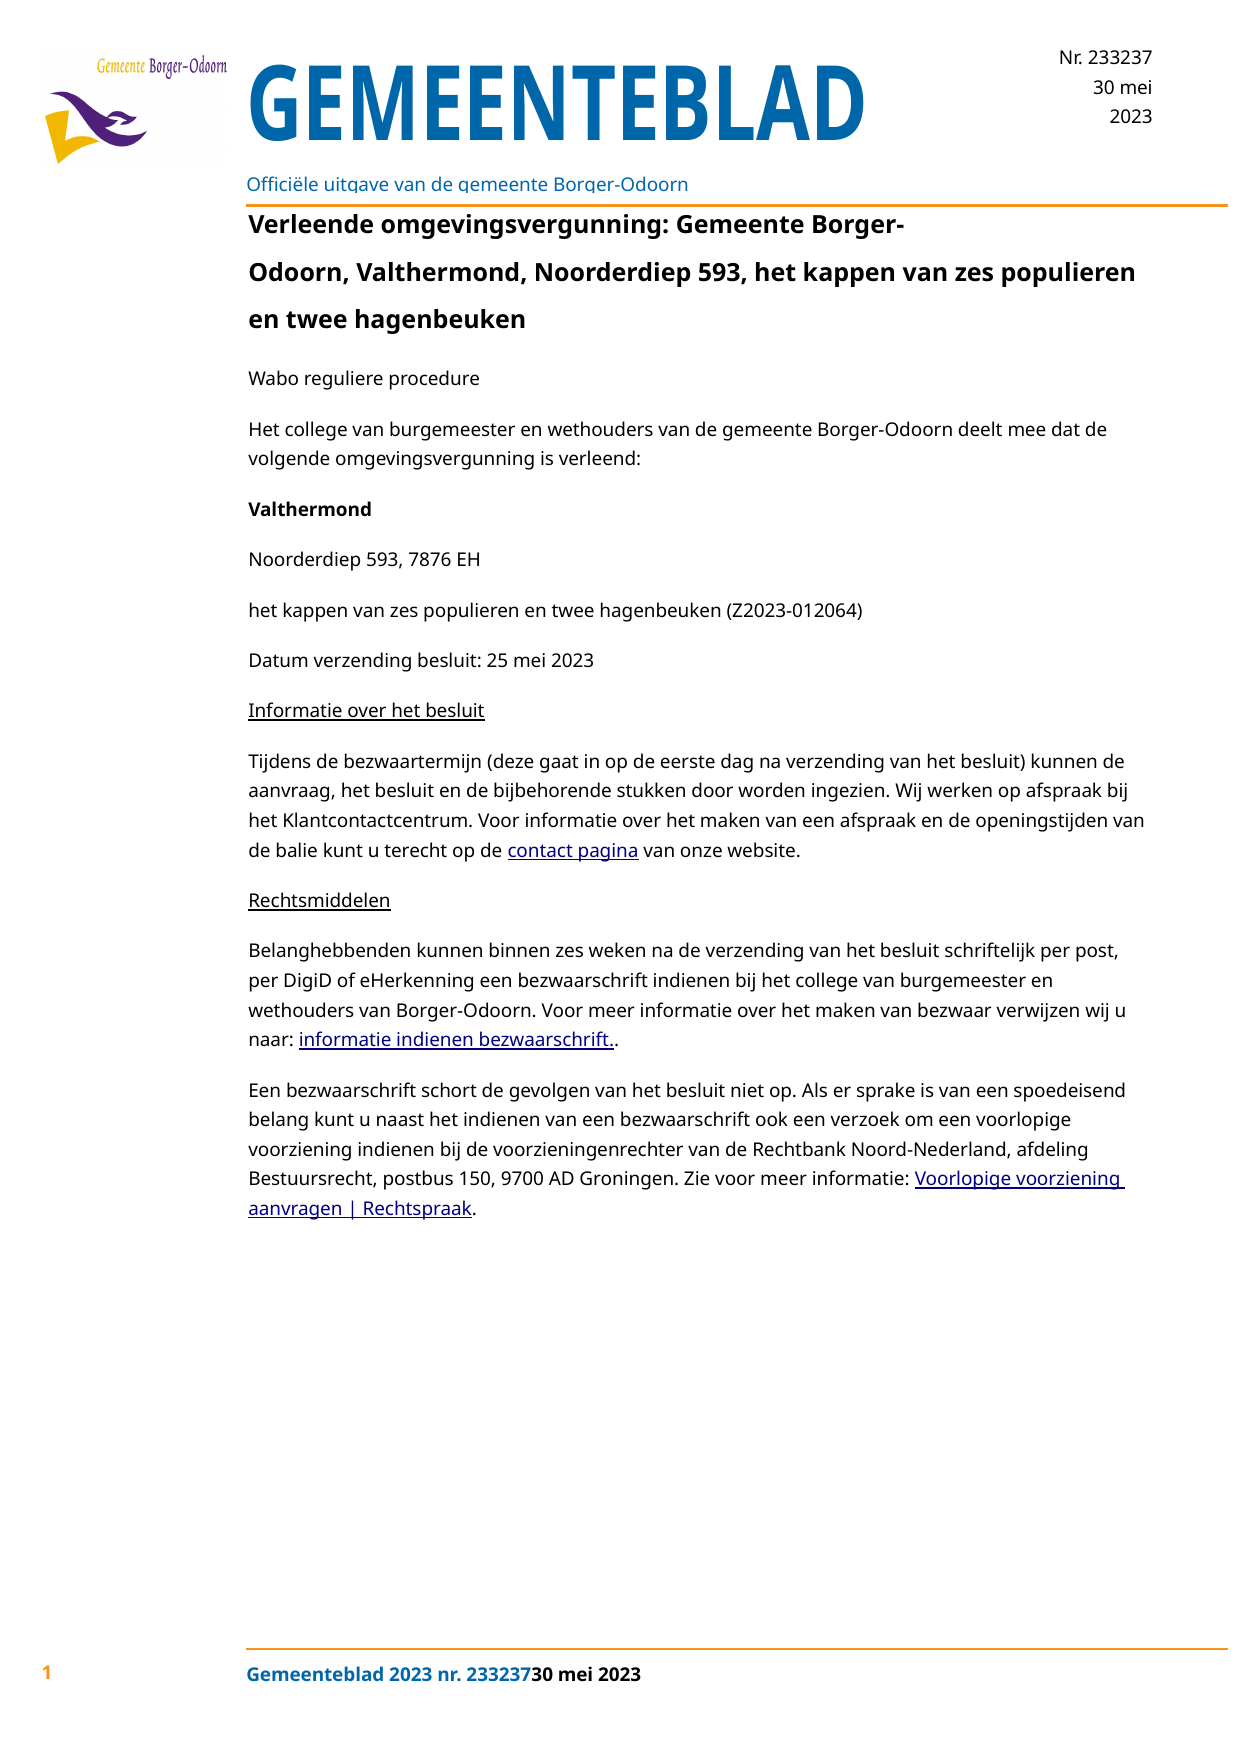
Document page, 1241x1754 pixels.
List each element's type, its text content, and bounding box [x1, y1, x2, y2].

text Een bezwaarschrift schort de gevolgen van het besluit niet op. Als er sprake is van een spoedeisend belang kunt u naast het indienen van een bezwaarschrift ook een verzoek om een voorlopige voorziening indienen bij de voorzieningenrechter van de Rechtbank Noord-Nederland, afdeling Bestuursrecht, postbus 150, 9700 AD Groningen. Zie voor meer informatie: Voorlopige voorziening aanvragen | Rechtspraak. [248, 1077, 1152, 1221]
text Belanghebbenden kunnen binnen zes weken na de verzending van het besluit schriftelijk per post, per DigiD of eHerkenning een bezwaarschrift indienen bij het college van burgemeester en wethouders van Borger-Odoorn. Voor meer informatie over het maken van bezwaar verwijzen wij u naar: informatie indienen bezwaarschrift.. [248, 938, 1152, 1052]
text Rechtsmiddelen [248, 887, 1152, 913]
text Noorderdiep 593, 7876 EH [248, 546, 1152, 572]
text Tijdens de bezwaartermijn (deze gaat in op de eerste dag na verzending van het besluit) kunnen de aanvraag, het besluit en de bijbehorende stukken door worden ingezien. Wij werken op afspraak bij het Klantcontactcentrum. Voor informatie over het maken van een afspraak en de openingstijden van de balie kunt u terecht op de contact pagina van onze website. [248, 748, 1152, 862]
text Het college van burgemeester en wethouders van de gemeente Borger-Odoorn deelt mee dat de volgende omgevingsvergunning is verleend: [248, 416, 1152, 471]
text Informatie over het besluit [248, 698, 1152, 723]
picture [41, 47, 231, 172]
text Wabo reguliere procedure [248, 366, 1152, 391]
text Verleende omgevingsvergunning: Gemeente Borger-Odoorn, Valthermond, Noorderdiep 593, het kappen van zes populieren en twee hagenbeuken [248, 207, 1152, 336]
text het kappen van zes populieren en twee hagenbeuken (Z2023-012064) [248, 597, 1152, 622]
text Valthermond [248, 496, 1152, 522]
text Datum verzending besluit: 25 mei 2023 [248, 647, 1152, 673]
